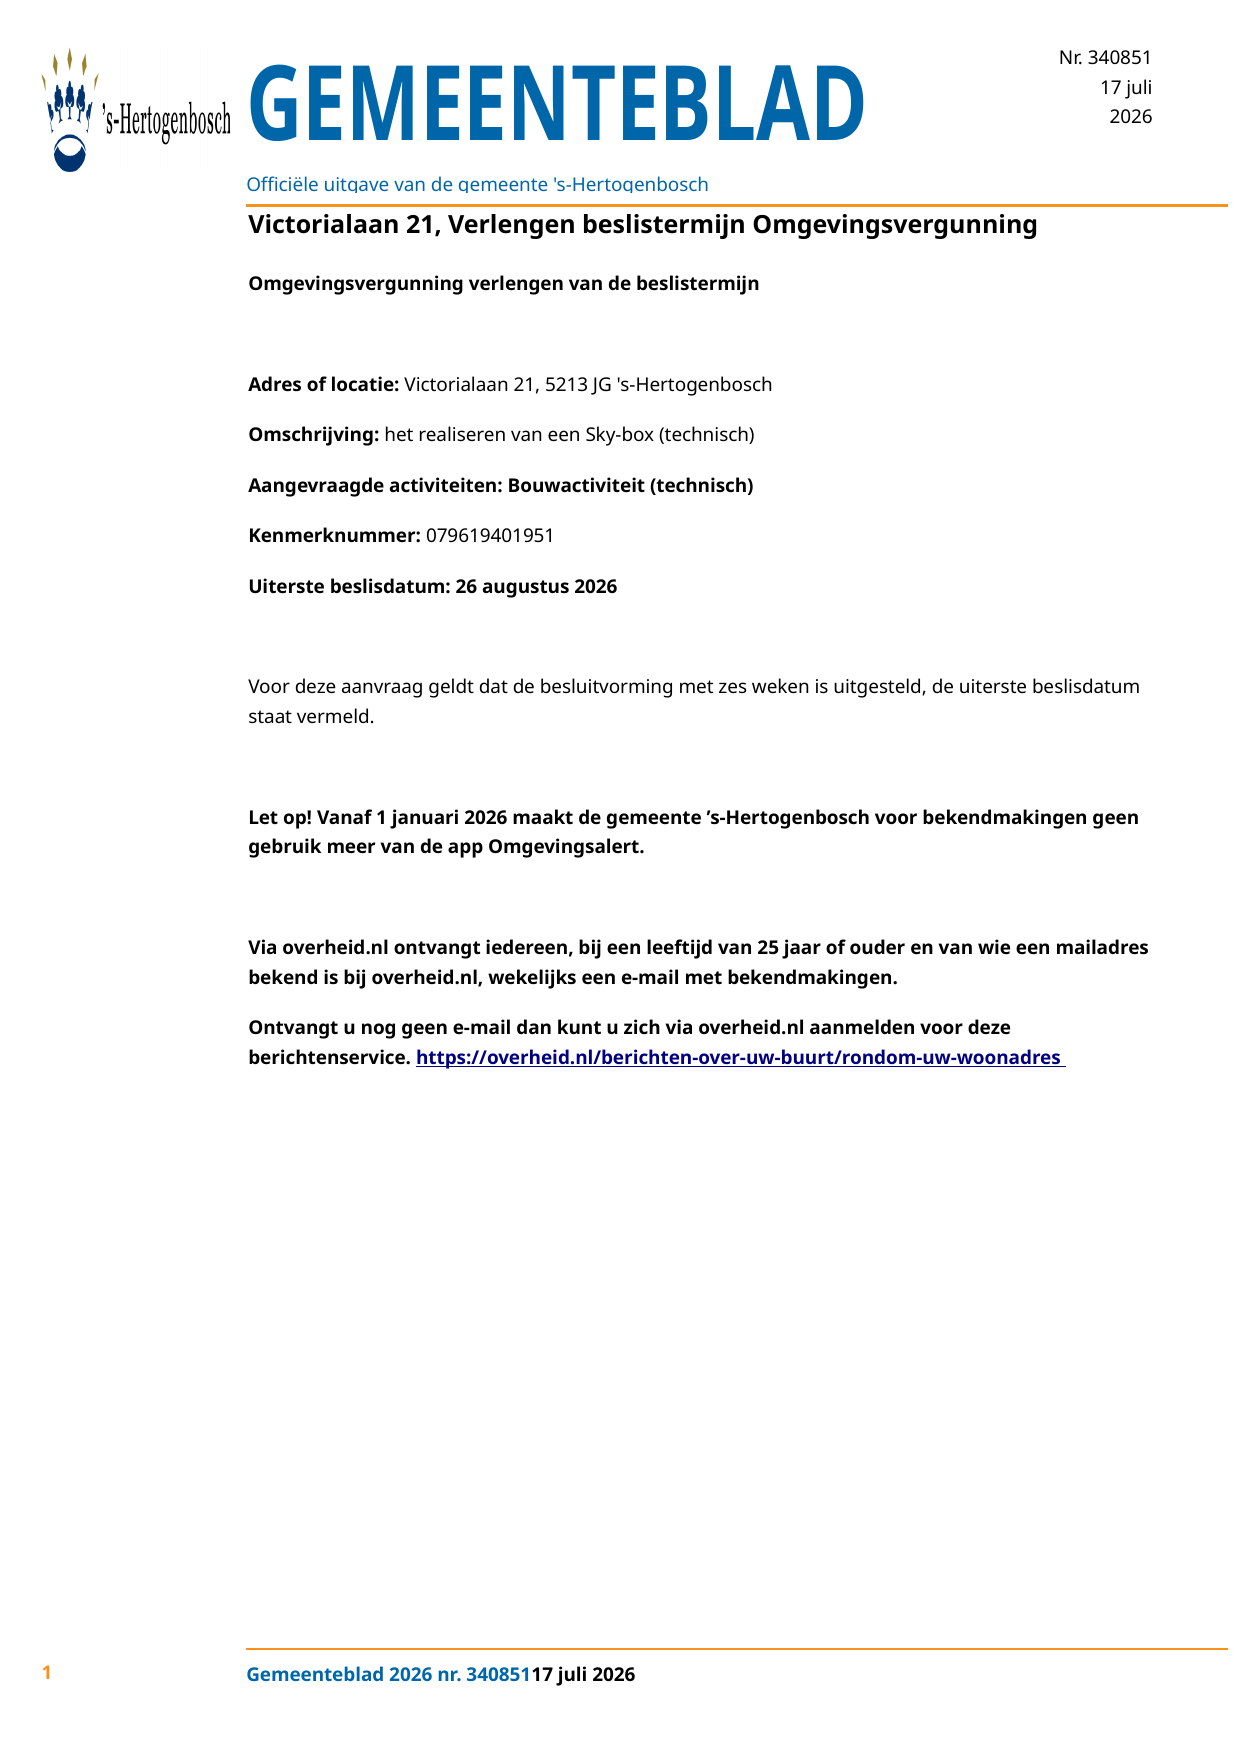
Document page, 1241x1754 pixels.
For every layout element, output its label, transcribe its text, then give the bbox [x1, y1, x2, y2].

text Omgevingsvergunning verlengen van de beslistermijn [248, 270, 1152, 296]
text Uiterste beslisdatum: 26 augustus 2026 [248, 573, 1152, 598]
picture [41, 47, 231, 172]
text Omschrijving: het realiseren van een Sky-box (technisch) [248, 422, 1152, 447]
text Victorialaan 21, Verlengen beslistermijn Omgevingsvergunning [248, 207, 1152, 241]
text Via overheid.nl ontvangt iedereen, bij een leeftijd van 25 jaar of ouder en van wie een mailadres bekend is bij overheid.nl, wekelijks een e-mail met bekendmakingen. [248, 934, 1152, 990]
text Adres of locatie: Victorialaan 21, 5213 JG 's-Hertogenbosch [248, 371, 1152, 397]
text Voor deze aanvraag geldt dat de besluitvorming met zes weken is uitgesteld, de uiterste beslisdatum staat vermeld. [248, 674, 1152, 729]
text Aangevraagde activiteiten: Bouwactiviteit (technisch) [248, 472, 1152, 498]
text Ontvangt u nog geen e-mail dan kunt u zich via overheid.nl aanmelden voor deze berichtenservice. https://overheid.nl/berichten-over-uw-buurt/rondom-uw-woonadres [248, 1014, 1152, 1070]
text Let op! Vanaf 1 januari 2026 maakt de gemeente ’s-Hertogenbosch voor bekendmakingen geen gebruik meer van de app Omgevingsalert. [248, 804, 1152, 859]
text Kenmerknummer: 079619401951 [248, 522, 1152, 548]
